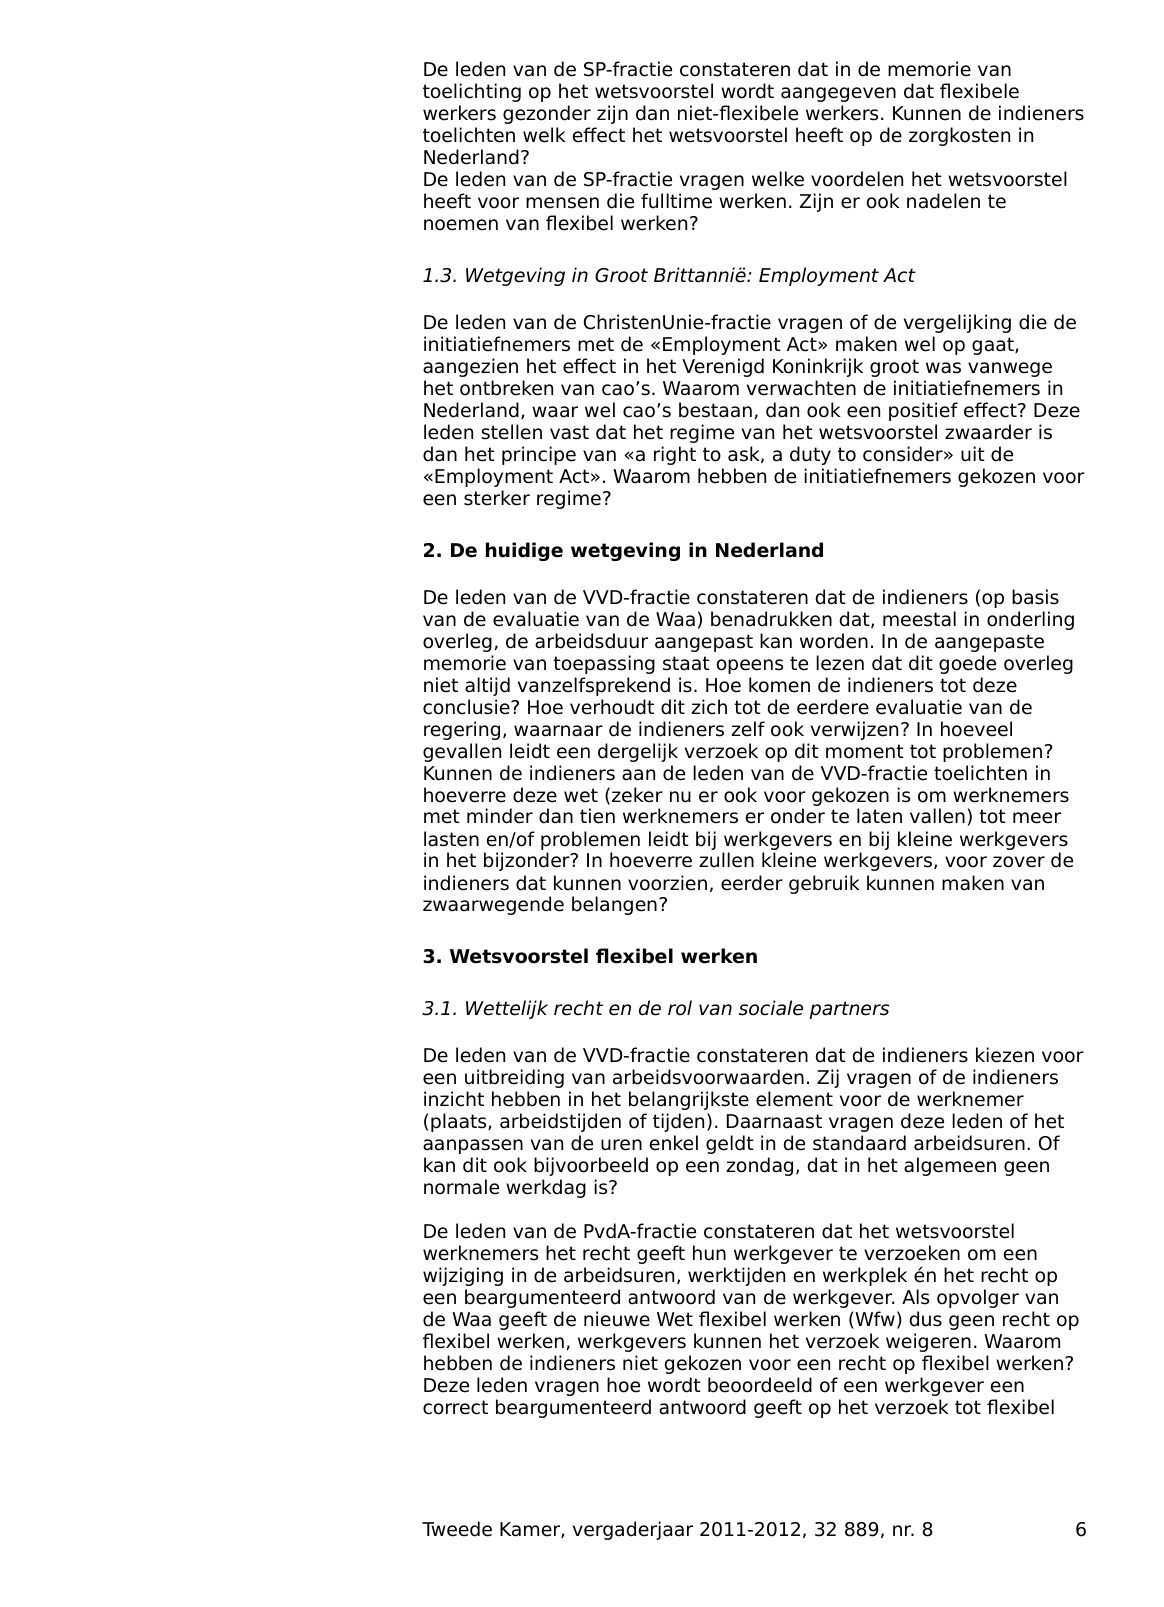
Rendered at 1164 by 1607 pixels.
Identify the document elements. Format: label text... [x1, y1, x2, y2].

text De leden van de PvdA-fractie constateren dat het wetsvoorstel werknemers het recht geeft hun werkgever te verzoeken om een wijziging in de arbeidsuren, werktijden en werkplek én het recht op een beargumenteerd antwoord van de werkgever. Als opvolger van de Waa geeft de nieuwe Wet flexibel werken (Wfw) dus geen recht op flexibel werken, werkgevers kunnen het verzoek weigeren. Waarom hebben de indieners niet gekozen voor een recht op flexibel werken? Deze leden vragen hoe wordt beoordeeld of een werkgever een correct beargumenteerd antwoord geeft op het verzoek tot flexibel [422, 1221, 1087, 1419]
subtitle 2. De huidige wetgeving in Nederland [422, 540, 1087, 562]
text De leden van de SP-fractie constateren dat in de memorie van toelichting op het wetsvoorstel wordt aangegeven dat flexibele werkers gezonder zijn dan niet-flexibele werkers. Kunnen de indieners toelichten welk effect het wetsvoorstel heeft op de zorgkosten in Nederland? [422, 59, 1087, 169]
text De leden van de ChristenUnie-fractie vragen of de vergelijking die de initiatiefnemers met de «Employment Act» maken wel op gaat, aangezien het effect in het Verenigd Koninkrijk groot was vanwege het ontbreken van cao’s. Waarom verwachten de initiatiefnemers in Nederland, waar wel cao’s bestaan, dan ook een positief effect? Deze leden stellen vast dat het regime van het wetsvoorstel zwaarder is dan het principe van «a right to ask, a duty to consider» uit de «Employment Act». Waarom hebben de initiatiefnemers gekozen voor een sterker regime? [422, 312, 1087, 510]
subtitle 3.1. Wettelijk recht en de rol van sociale partners [422, 998, 1087, 1020]
text De leden van de VVD-fractie constateren dat de indieners (op basis van de evaluatie van de Waa) benadrukken dat, meestal in onderling overleg, de arbeidsduur aangepast kan worden. In de aangepaste memorie van toepassing staat opeens te lezen dat dit goede overleg niet altijd vanzelfsprekend is. Hoe komen de indieners tot deze conclusie? Hoe verhoudt dit zich tot de eerdere evaluatie van de regering, waarnaar de indieners zelf ook verwijzen? In hoeveel gevallen leidt een dergelijk verzoek op dit moment tot problemen? [422, 587, 1087, 762]
subtitle 3. Wetsvoorstel flexibel werken [422, 946, 1087, 968]
text De leden van de SP-fractie vragen welke voordelen het wetsvoorstel heeft voor mensen die fulltime werken. Zijn er ook nadelen te noemen van flexibel werken? [422, 169, 1087, 235]
text Kunnen de indieners aan de leden van de VVD-fractie toelichten in hoeverre deze wet (zeker nu er ook voor gekozen is om werknemers met minder dan tien werknemers er onder te laten vallen) tot meer lasten en/of problemen leidt bij werkgevers en bij kleine werkgevers in het bijzonder? In hoeverre zullen kleine werkgevers, voor zover de indieners dat kunnen voorzien, eerder gebruik kunnen maken van zwaarwegende belangen? [422, 762, 1087, 916]
subtitle 1.3. Wetgeving in Groot Brittannië: Employment Act [422, 265, 1087, 287]
text De leden van de VVD-fractie constateren dat de indieners kiezen voor een uitbreiding van arbeidsvoorwaarden. Zij vragen of de indieners inzicht hebben in het belangrijkste element voor de werknemer (plaats, arbeidstijden of tijden). Daarnaast vragen deze leden of het aanpassen van de uren enkel geldt in de standaard arbeidsuren. Of kan dit ook bijvoorbeeld op een zondag, dat in het algemeen geen normale werkdag is? [422, 1045, 1087, 1199]
